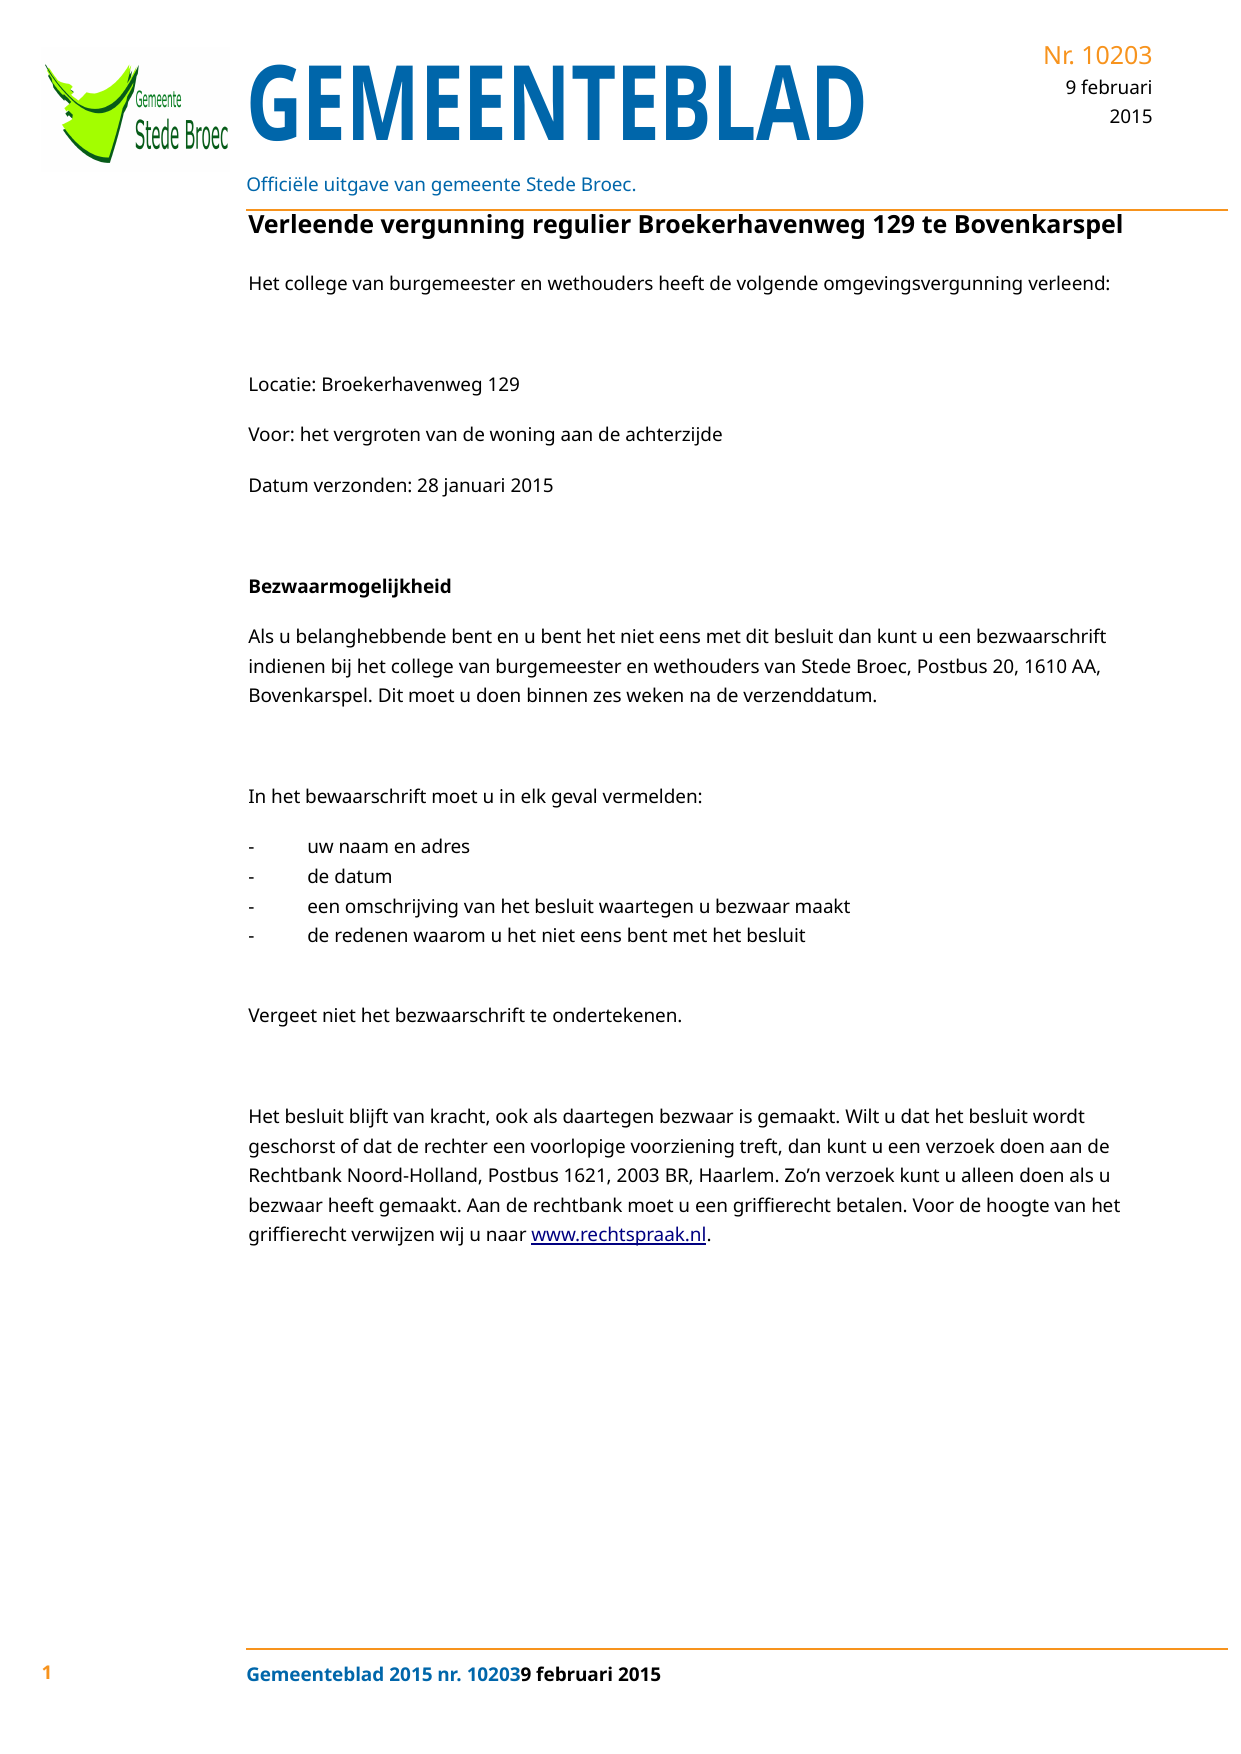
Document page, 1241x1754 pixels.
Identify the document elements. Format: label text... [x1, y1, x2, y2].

list de redenen waarom u het niet eens bent met het besluit [248, 922, 1152, 948]
list een omschrijving van het besluit waartegen u bezwaar maakt [248, 893, 1152, 918]
text Locatie: Broekerhavenweg 129 [248, 371, 1152, 397]
text Bezwaarmogelijkheid [248, 573, 1152, 598]
text Datum verzonden: 28 januari 2015 [248, 472, 1152, 498]
text In het bewaarschrift moet u in elk geval vermelden: [248, 783, 1152, 809]
picture [41, 47, 231, 172]
text Vergeet niet het bezwaarschrift te ondertekenen. [248, 1002, 1152, 1028]
text Het besluit blijft van kracht, ook als daartegen bezwaar is gemaakt. Wilt u dat het besluit wordt geschorst of dat de rechter een voorlopige voorziening treft, dan kunt u een verzoek doen aan de Rechtbank Noord-Holland, Postbus 1621, 2003 BR, Haarlem. Zo’n verzoek kunt u alleen doen als u bezwaar heeft gemaakt. Aan de rechtbank moet u een griffierecht betalen. Voor de hoogte van het griffierecht verwijzen wij u naar www.rechtspraak.nl. [248, 1103, 1152, 1247]
text Het college van burgemeester en wethouders heeft de volgende omgevingsvergunning verleend: [248, 270, 1152, 296]
text Verleende vergunning regulier Broekerhavenweg 129 te Bovenkarspel [248, 211, 1152, 241]
list uw naam en adres [248, 834, 1152, 859]
text Als u belanghebbende bent en u bent het niet eens met dit besluit dan kunt u een bezwaarschrift indienen bij het college van burgemeester en wethouders van Stede Broec, Postbus 20, 1610 AA, Bovenkarspel. Dit moet u doen binnen zes weken na de verzenddatum. [248, 623, 1152, 708]
text Voor: het vergroten van de woning aan de achterzijde [248, 422, 1152, 447]
list de datum [248, 863, 1152, 889]
